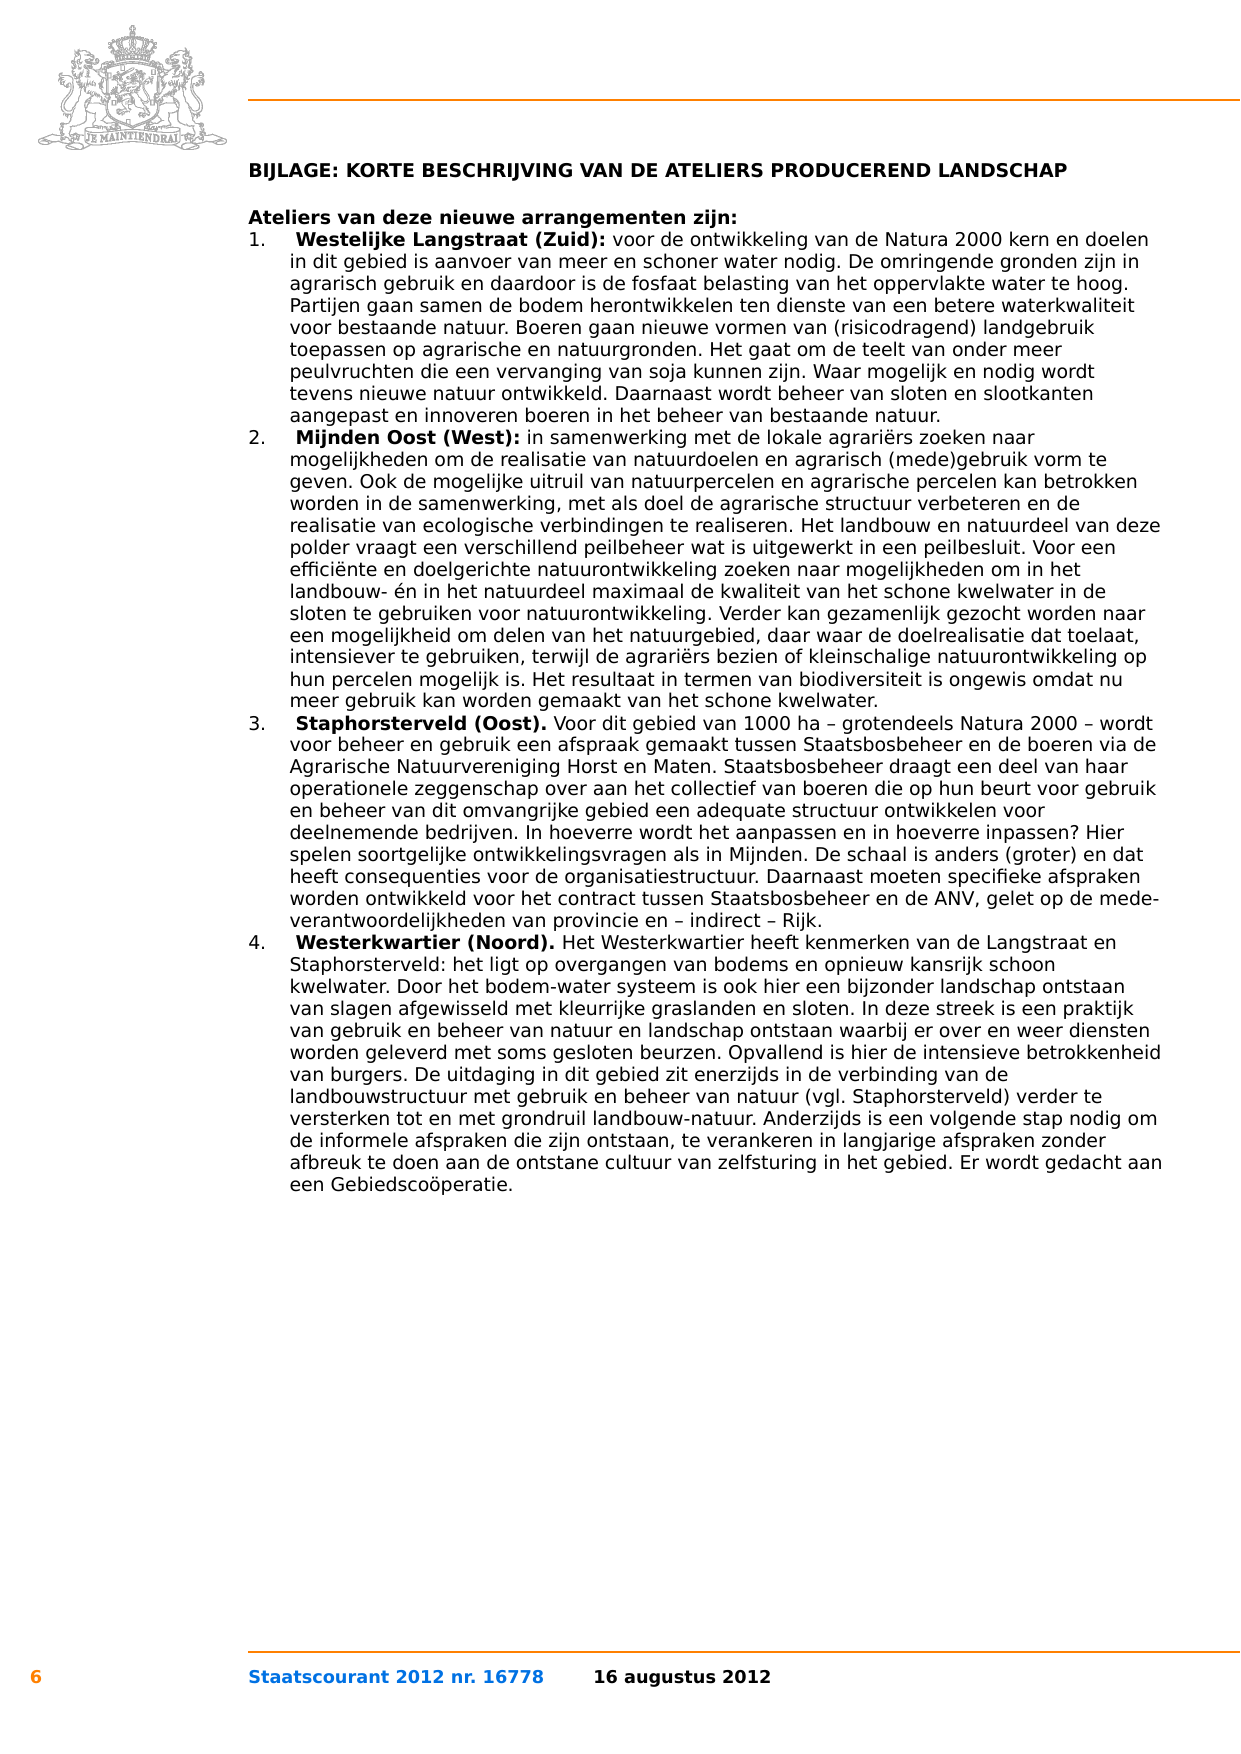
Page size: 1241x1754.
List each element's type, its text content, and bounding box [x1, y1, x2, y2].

text 3. Staphorsterveld (Oost). Voor dit gebied van 1000 ha – grotendeels Natura 2000 – wordt voor beheer en gebruik een afspraak gemaakt tussen Staatsbosbeheer en de boeren via de Agrarische Natuurvereniging Horst en Maten. Staatsbosbeheer draagt een deel van haar operationele zeggenschap over aan het collectief van boeren die op hun beurt voor gebruik en beheer van dit omvangrijke gebied een adequate structuur ontwikkelen voor deelnemende bedrijven. In hoeverre wordt het aanpassen en in hoeverre inpassen? Hier spelen soortgelijke ontwikkelingsvragen als in Mijnden. De schaal is anders (groter) en dat heeft consequenties voor de organisatiestructuur. Daarnaast moeten specifieke afspraken worden ontwikkeld voor het contract tussen Staatsbosbeheer en de ANV, gelet op de mede- verantwoordelijkheden van provincie en – indirect – Rijk. [248, 712, 1163, 932]
picture [38, 25, 227, 150]
subtitle BIJLAGE: KORTE BESCHRIJVING VAN DE ATELIERS PRODUCEREND LANDSCHAP [248, 160, 1163, 182]
text 4. Westerkwartier (Noord). Het Westerkwartier heeft kenmerken van de Langstraat en Staphorsterveld: het ligt op overgangen van bodems en opnieuw kansrijk schoon kwelwater. Door het bodem-water systeem is ook hier een bijzonder landschap ontstaan van slagen afgewisseld met kleurrijke graslanden en sloten. In deze streek is een praktijk van gebruik en beheer van natuur en landschap ontstaan waarbij er over en weer diensten worden geleverd met soms gesloten beurzen. Opvallend is hier de intensieve betrokkenheid van burgers. De uitdaging in dit gebied zit enerzijds in de verbinding van de landbouwstructuur met gebruik en beheer van natuur (vgl. Staphorsterveld) verder te versterken tot en met grondruil landbouw-natuur. Anderzijds is een volgende stap nodig om de informele afspraken die zijn ontstaan, te verankeren in langjarige afspraken zonder afbreuk te doen aan de ontstane cultuur van zelfsturing in het gebied. Er wordt gedacht aan een Gebiedscoöperatie. [248, 932, 1163, 1196]
text Ateliers van deze nieuwe arrangementen zijn: [248, 207, 1163, 229]
text 2. Mijnden Oost (West): in samenwerking met de lokale agrariërs zoeken naar mogelijkheden om de realisatie van natuurdoelen en agrarisch (mede)gebruik vorm te geven. Ook de mogelijke uitruil van natuurpercelen en agrarische percelen kan betrokken worden in de samenwerking, met als doel de agrarische structuur verbeteren en de realisatie van ecologische verbindingen te realiseren. Het landbouw en natuurdeel van deze polder vraagt een verschillend peilbeheer wat is uitgewerkt in een peilbesluit. Voor een efficiënte en doelgerichte natuurontwikkeling zoeken naar mogelijkheden om in het landbouw- én in het natuurdeel maximaal de kwaliteit van het schone kwelwater in de sloten te gebruiken voor natuurontwikkeling. Verder kan gezamenlijk gezocht worden naar een mogelijkheid om delen van het natuurgebied, daar waar de doelrealisatie dat toelaat, intensiever te gebruiken, terwijl de agrariërs bezien of kleinschalige natuurontwikkeling op hun percelen mogelijk is. Het resultaat in termen van biodiversiteit is ongewis omdat nu meer gebruik kan worden gemaakt van het schone kwelwater. [248, 427, 1163, 712]
text 1. Westelijke Langstraat (Zuid): voor de ontwikkeling van de Natura 2000 kern en doelen in dit gebied is aanvoer van meer en schoner water nodig. De omringende gronden zijn in agrarisch gebruik en daardoor is de fosfaat belasting van het oppervlakte water te hoog. Partijen gaan samen de bodem herontwikkelen ten dienste van een betere waterkwaliteit voor bestaande natuur. Boeren gaan nieuwe vormen van (risicodragend) landgebruik toepassen op agrarische en natuurgronden. Het gaat om de teelt van onder meer peulvruchten die een vervanging van soja kunnen zijn. Waar mogelijk en nodig wordt tevens nieuwe natuur ontwikkeld. Daarnaast wordt beheer van sloten en slootkanten aangepast en innoveren boeren in het beheer van bestaande natuur. [248, 229, 1163, 427]
